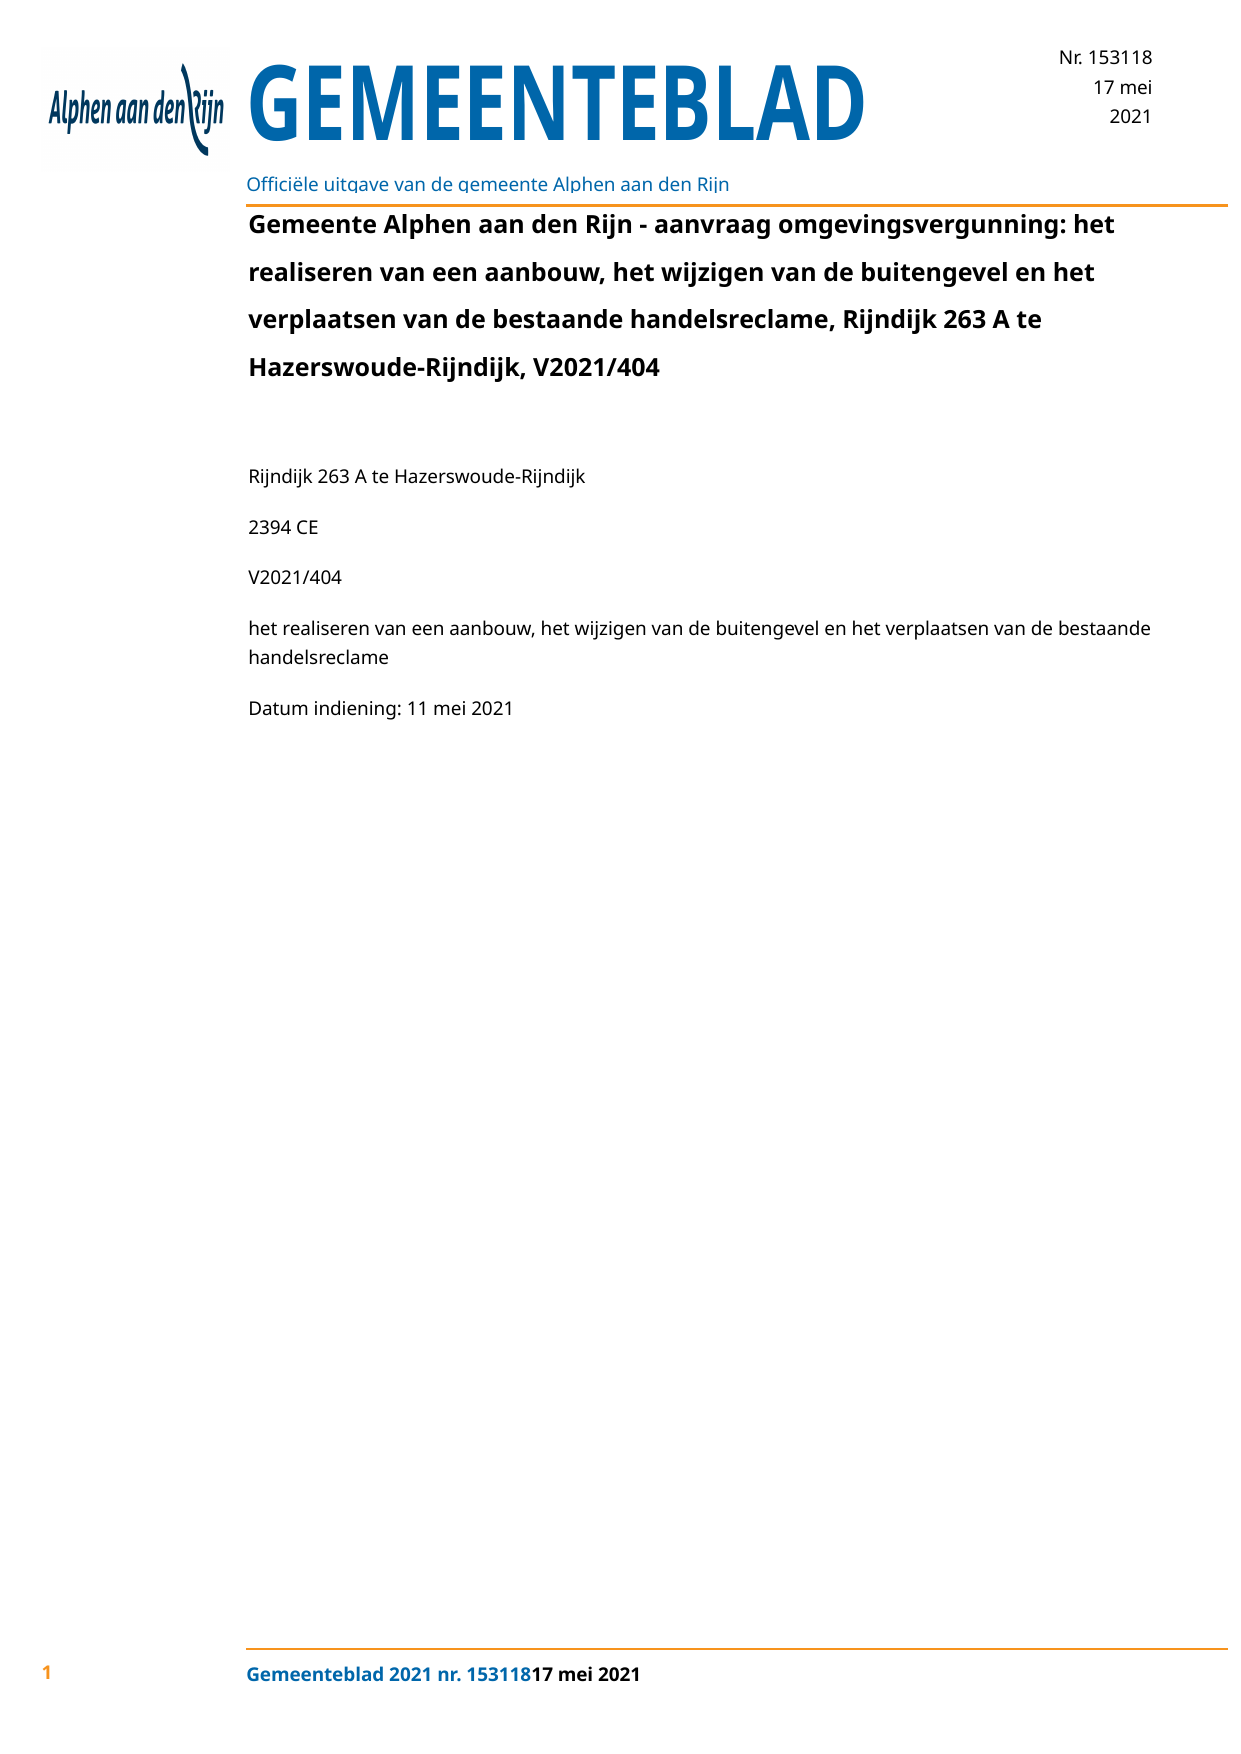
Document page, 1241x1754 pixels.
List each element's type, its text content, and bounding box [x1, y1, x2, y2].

picture [41, 47, 231, 172]
text V2021/404 [248, 564, 1152, 590]
text Gemeente Alphen aan den Rijn - aanvraag omgevingsvergunning: het realiseren van een aanbouw, het wijzigen van de buitengevel en het verplaatsen van de bestaande handelsreclame, Rijndijk 263 A te Hazerswoude-Rijndijk, V2021/404 [248, 207, 1152, 384]
text Datum indiening: 11 mei 2021 [248, 695, 1152, 721]
text Rijndijk 263 A te Hazerswoude-Rijndijk [248, 463, 1152, 489]
text het realiseren van een aanbouw, het wijzigen van de buitengevel en het verplaatsen van de bestaande handelsreclame [248, 615, 1152, 670]
text 2394 CE [248, 514, 1152, 540]
